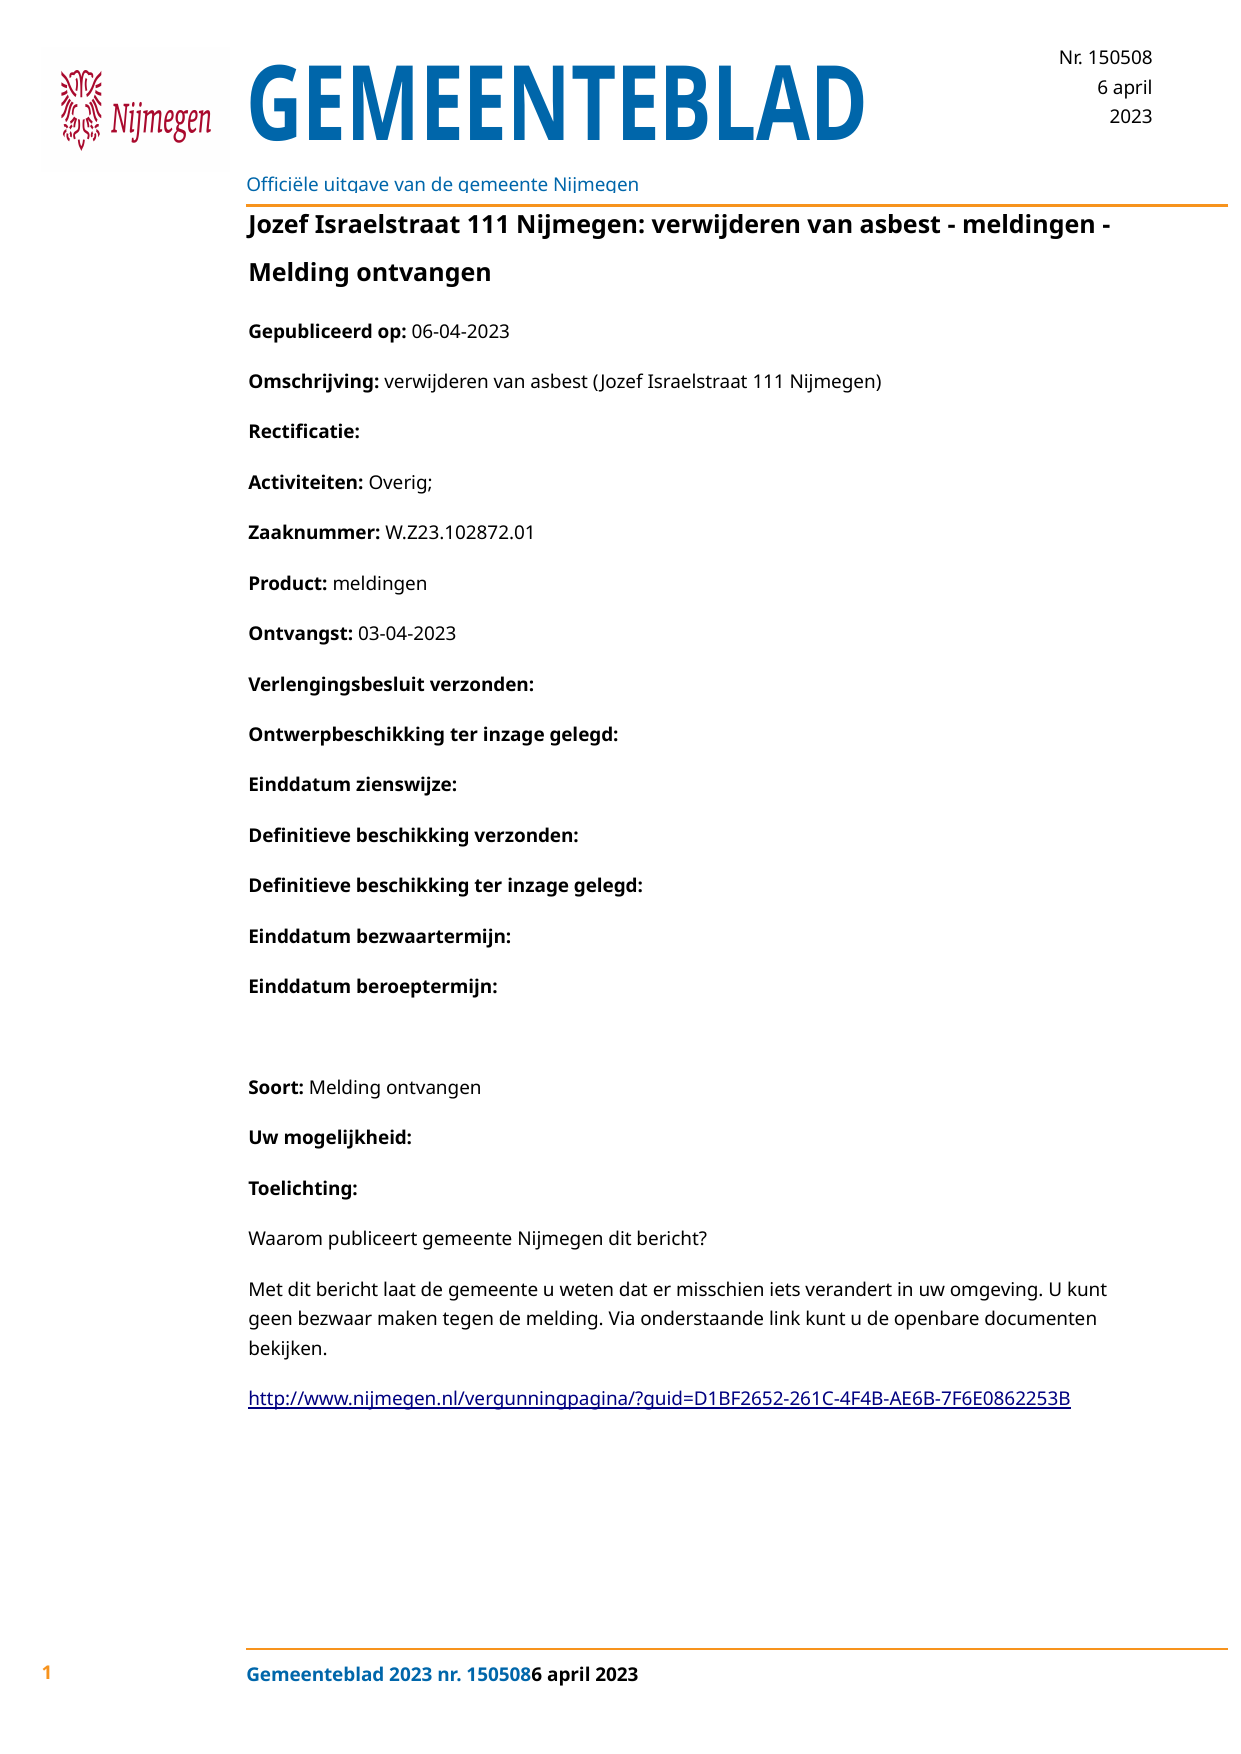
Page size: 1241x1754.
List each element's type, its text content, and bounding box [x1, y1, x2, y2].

text Einddatum zienswijze: [248, 772, 1152, 797]
text Einddatum bezwaartermijn: [248, 923, 1152, 949]
picture [41, 47, 231, 172]
text Soort: Melding ontvangen [248, 1074, 1152, 1100]
text Activiteiten: Overig; [248, 469, 1152, 495]
text Verlengingsbesluit verzonden: [248, 671, 1152, 697]
text Definitieve beschikking verzonden: [248, 822, 1152, 848]
text Toelichting: [248, 1175, 1152, 1201]
text Waarom publiceert gemeente Nijmegen dit bericht? [248, 1225, 1152, 1251]
text Rectificatie: [248, 419, 1152, 444]
text Einddatum beroeptermijn: [248, 973, 1152, 999]
text Ontvangst: 03-04-2023 [248, 620, 1152, 646]
text Product: meldingen [248, 570, 1152, 596]
text Met dit bericht laat de gemeente u weten dat er misschien iets verandert in uw omgeving. U kunt geen bezwaar maken tegen de melding. Via onderstaande link kunt u de openbare documenten bekijken. [248, 1276, 1152, 1361]
text http://www.nijmegen.nl/vergunningpagina/?guid=D1BF2652-261C-4F4B-AE6B-7F6E0862253B [248, 1385, 1152, 1411]
text Gepubliceerd op: 06-04-2023 [248, 318, 1152, 344]
text Uw mogelijkheid: [248, 1124, 1152, 1150]
text Ontwerpbeschikking ter inzage gelegd: [248, 721, 1152, 747]
text Omschrijving: verwijderen van asbest (Jozef Israelstraat 111 Nijmegen) [248, 368, 1152, 394]
text Jozef Israelstraat 111 Nijmegen: verwijderen van asbest - meldingen - Melding ontvangen [248, 207, 1152, 288]
text Definitieve beschikking ter inzage gelegd: [248, 872, 1152, 898]
text Zaaknummer: W.Z23.102872.01 [248, 519, 1152, 545]
